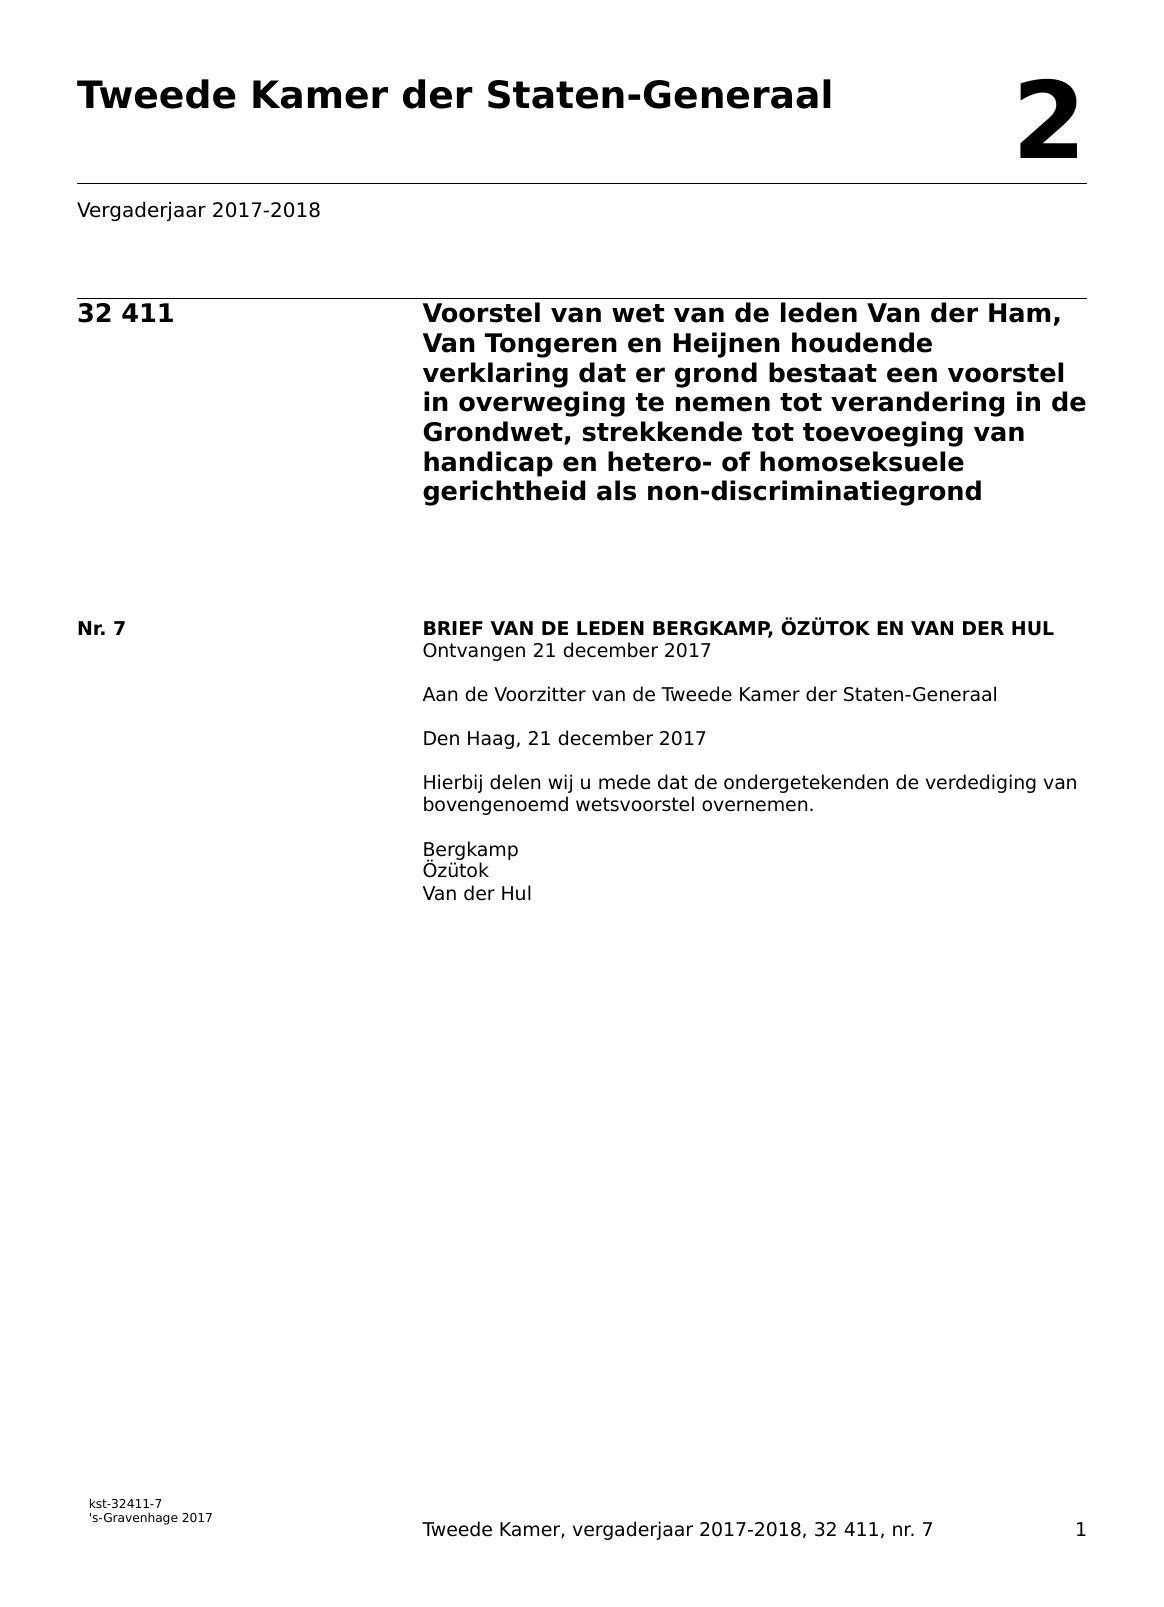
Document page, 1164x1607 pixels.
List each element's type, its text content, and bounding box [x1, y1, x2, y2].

text Den Haag, 21 december 2017 [422, 728, 1087, 750]
text kst-32411-7 [88, 1497, 323, 1511]
text Hierbij delen wij u mede dat de ondergetekenden de verdediging van bovengenoemd wetsvoorstel overnemen. [422, 772, 1087, 816]
table_header 2 [886, 59, 1087, 183]
text Ontvangen 21 december 2017 [422, 640, 1087, 662]
table_header Tweede Kamer der Staten-Generaal [77, 59, 886, 183]
subtitle Nr. 7 BRIEF VAN DE LEDEN BERGKAMP, ÖZÜTOK EN VAN DER HUL [77, 618, 1087, 640]
subtitle 32 411 Voorstel van wet van de leden Van der Ham, Van Tongeren en Heijnen houdende verklaring dat er grond bestaat een voorstel in overweging te nemen tot verandering in de Grondwet, strekkende tot toevoeging van handicap en hetero- of homoseksuele gerichtheid als non-discriminatiegrond [77, 299, 1087, 507]
table_cell Vergaderjaar 2017-2018 [77, 184, 1087, 298]
text Özütok [422, 860, 1087, 882]
text Aan de Voorzitter van de Tweede Kamer der Staten-Generaal [422, 684, 1087, 706]
text Van der Hul [422, 882, 1087, 904]
text 's-Gravenhage 2017 [88, 1511, 323, 1525]
text Bergkamp [422, 838, 1087, 860]
